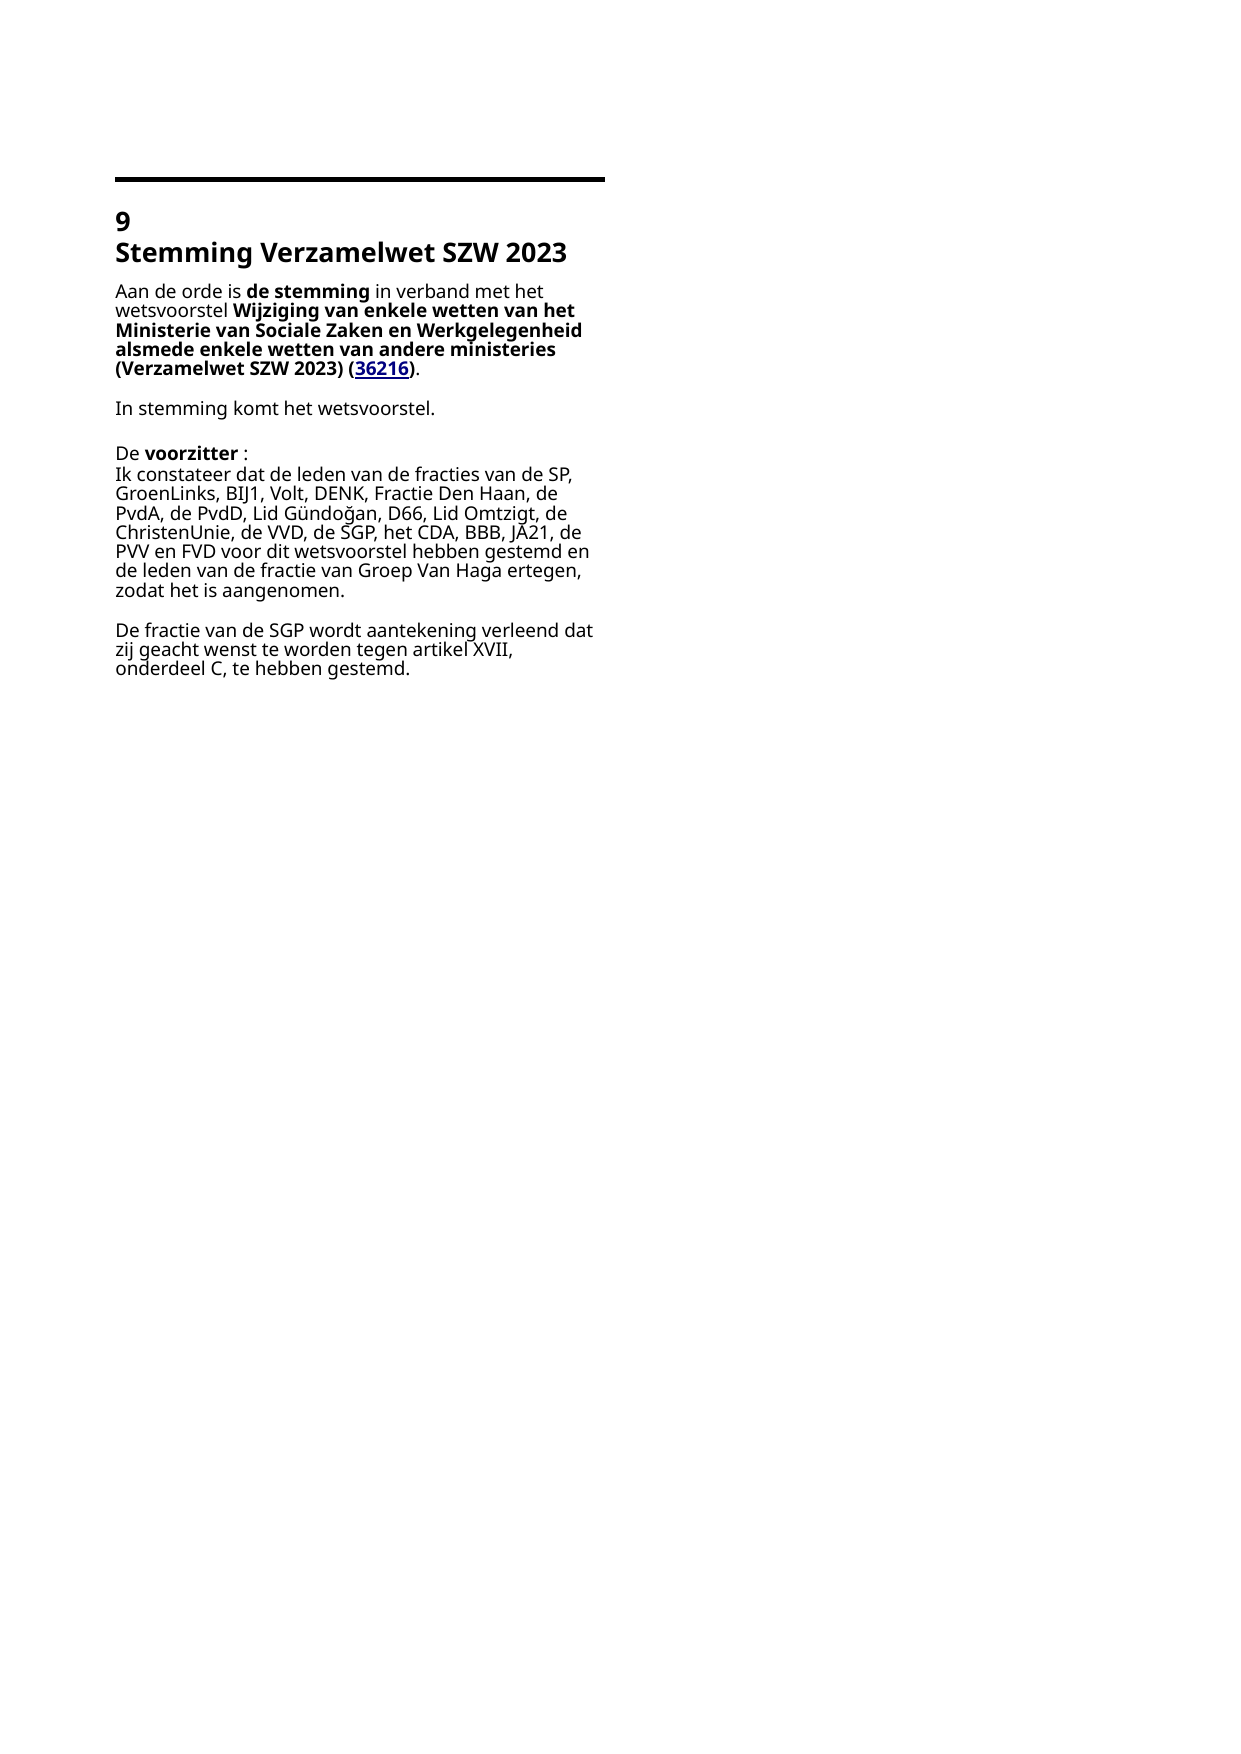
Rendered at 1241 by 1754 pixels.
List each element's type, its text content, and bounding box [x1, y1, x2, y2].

text De fractie van de SGP wordt aantekening verleend dat zij geacht wenst te worden tegen artikel XVII, onderdeel C, te hebben gestemd. [115, 622, 605, 679]
text Aan de orde is de stemming in verband met het wetsvoorstel Wijziging van enkele wetten van het Ministerie van Sociale Zaken en Werkgelegenheid alsmede enkele wetten van andere ministeries (Verzamelwet SZW 2023) (36216). [115, 283, 605, 379]
text Stemming Verzamelwet SZW 2023 [115, 239, 605, 283]
text 9 [115, 203, 605, 239]
text Ik constateer dat de leden van de fracties van de SP, GroenLinks, BIJ1, Volt, DENK, Fractie Den Haan, de PvdA, de PvdD, Lid Gündoğan, D66, Lid Omtzigt, de ChristenUnie, de VVD, de SGP, het CDA, BBB, JA21, de PVV en FVD voor dit wetsvoorstel hebben gestemd en de leden van de fractie van Groep Van Haga ertegen, zodat het is aangenomen. [115, 466, 605, 601]
text In stemming komt het wetsvoorstel. [115, 400, 605, 419]
text De voorzitter : [115, 440, 605, 466]
